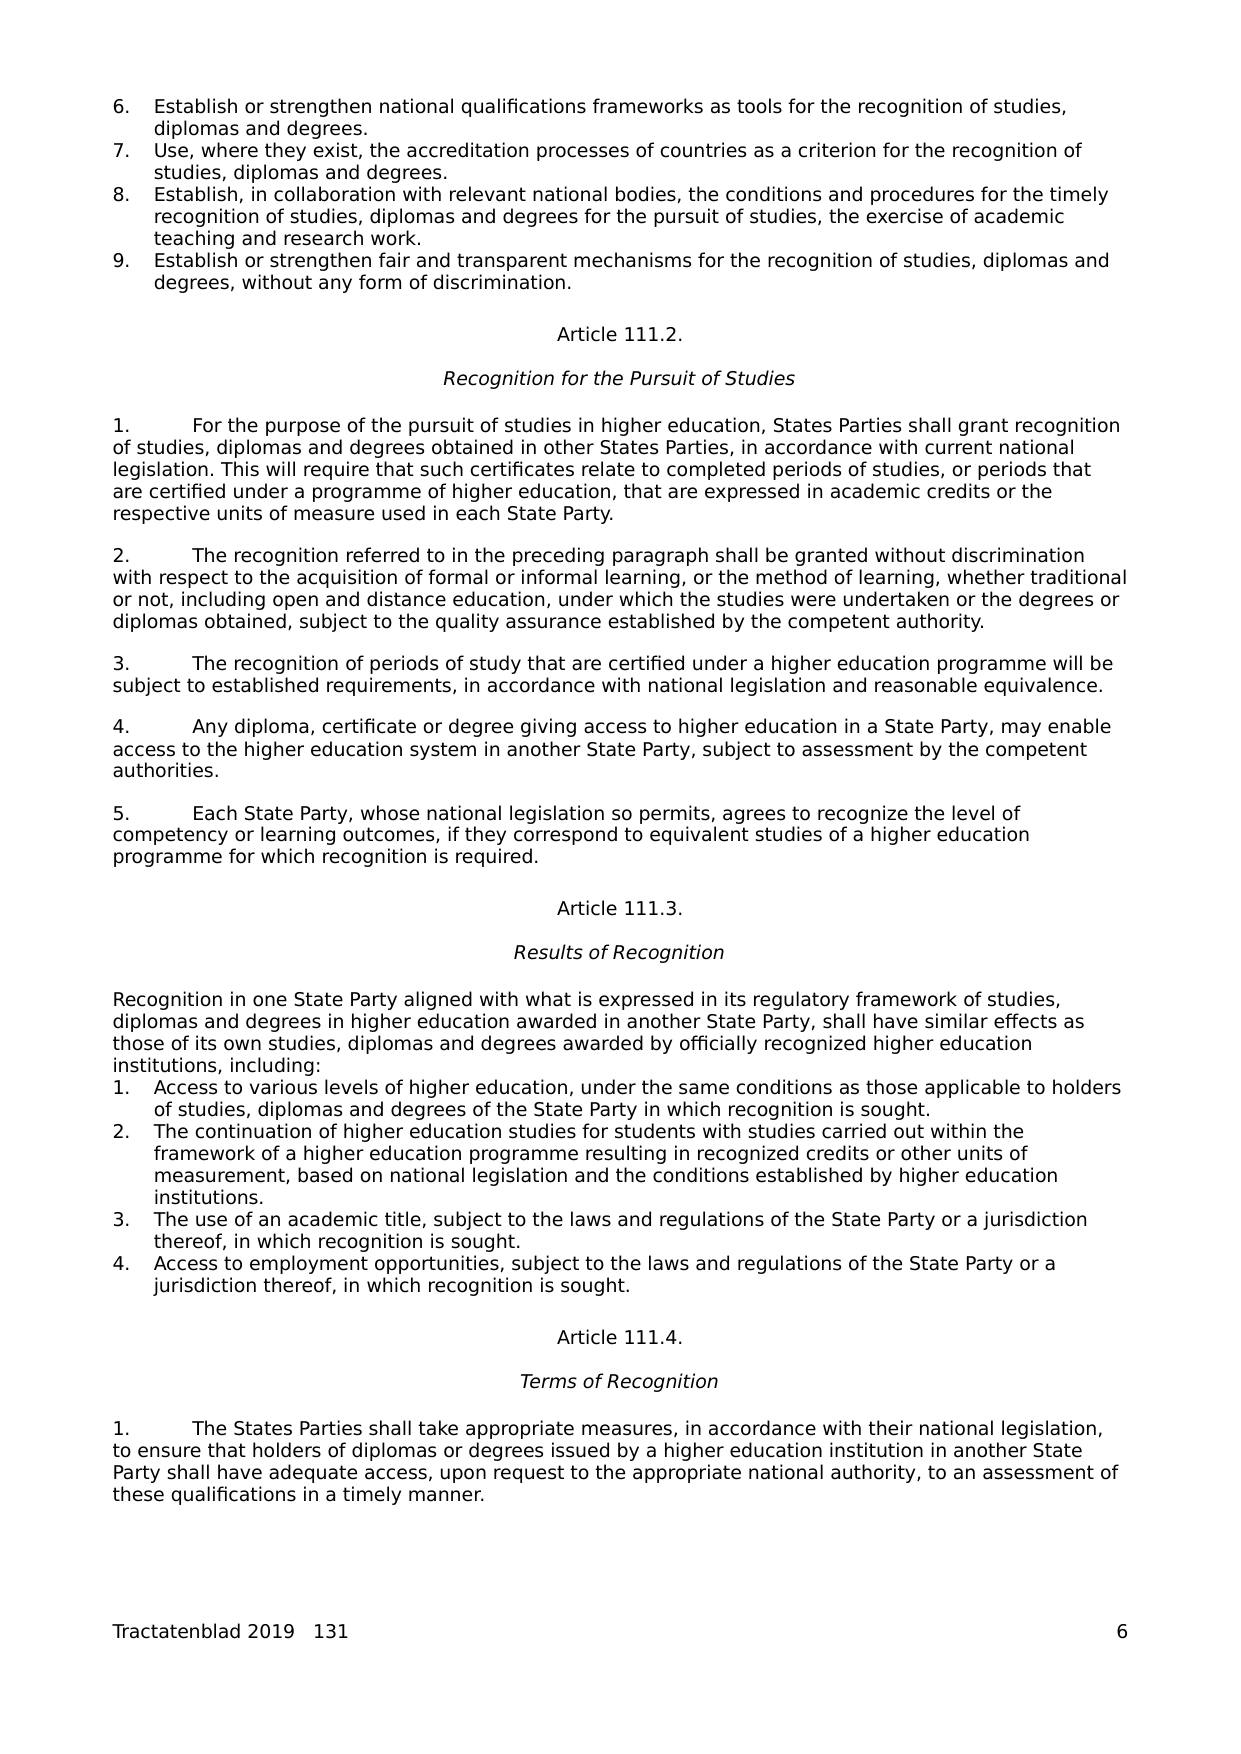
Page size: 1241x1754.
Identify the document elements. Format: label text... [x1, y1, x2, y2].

text 2. The recognition referred to in the preceding paragraph shall be granted without discrimination with respect to the acquisition of formal or informal learning, or the method of learning, whether traditional or not, including open and distance education, under which the studies were undertaken or the degrees or diplomas obtained, subject to the quality assurance established by the competent authority. [112, 544, 1128, 632]
text 4. Any diploma, certificate or degree giving access to higher education in a State Party, may enable access to the higher education system in another State Party, subject to assessment by the competent authorities. [112, 716, 1128, 782]
text 1. The States Parties shall take appropriate measures, in accordance with their national legislation, to ensure that holders of diplomas or degrees issued by a higher education institution in another State Party shall have adequate access, upon request to the appropriate national authority, to an assessment of these qualifications in a timely manner. [112, 1418, 1128, 1506]
text 2. The continuation of higher education studies for students with studies carried out within the framework of a higher education programme resulting in recognized credits or other units of measurement, based on national legislation and the conditions established by higher education institutions. [112, 1121, 1128, 1209]
text 8. Establish, in collaboration with relevant national bodies, the conditions and procedures for the timely recognition of studies, diplomas and degrees for the pursuit of studies, the exercise of academic teaching and research work. [112, 184, 1128, 250]
subtitle Article 111.3. Results of Recognition [112, 898, 1128, 964]
text 1. Access to various levels of higher education, under the same conditions as those applicable to holders of studies, diplomas and degrees of the State Party in which recognition is sought. [112, 1077, 1128, 1121]
text 3. The use of an academic title, subject to the laws and regulations of the State Party or a jurisdiction thereof, in which recognition is sought. [112, 1209, 1128, 1253]
text 7. Use, where they exist, the accreditation processes of countries as a criterion for the recognition of studies, diplomas and degrees. [112, 140, 1128, 184]
subtitle Article 111.4. Terms of Recognition [112, 1327, 1128, 1393]
subtitle Article 111.2. Recognition for the Pursuit of Studies [112, 324, 1128, 390]
text 5. Each State Party, whose national legislation so permits, agrees to recognize the level of competency or learning outcomes, if they correspond to equivalent studies of a higher education programme for which recognition is required. [112, 802, 1128, 868]
text 3. The recognition of periods of study that are certified under a higher education programme will be subject to established requirements, in accordance with national legislation and reasonable equivalence. [112, 652, 1128, 696]
text 6. Establish or strengthen national qualifications frameworks as tools for the recognition of studies, diplomas and degrees. [112, 96, 1128, 140]
text Recognition in one State Party aligned with what is expressed in its regulatory framework of studies, diplomas and degrees in higher education awarded in another State Party, shall have similar effects as those of its own studies, diplomas and degrees awarded by officially recognized higher education institutions, including: [112, 989, 1128, 1077]
text 9. Establish or strengthen fair and transparent mechanisms for the recognition of studies, diplomas and degrees, without any form of discrimination. [112, 250, 1128, 294]
text 1. For the purpose of the pursuit of studies in higher education, States Parties shall grant recognition of studies, diplomas and degrees obtained in other States Parties, in accordance with current national legislation. This will require that such certificates relate to completed periods of studies, or periods that are certified under a programme of higher education, that are expressed in academic credits or the respective units of measure used in each State Party. [112, 415, 1128, 524]
text 4. Access to employment opportunities, subject to the laws and regulations of the State Party or a jurisdiction thereof, in which recognition is sought. [112, 1253, 1128, 1297]
